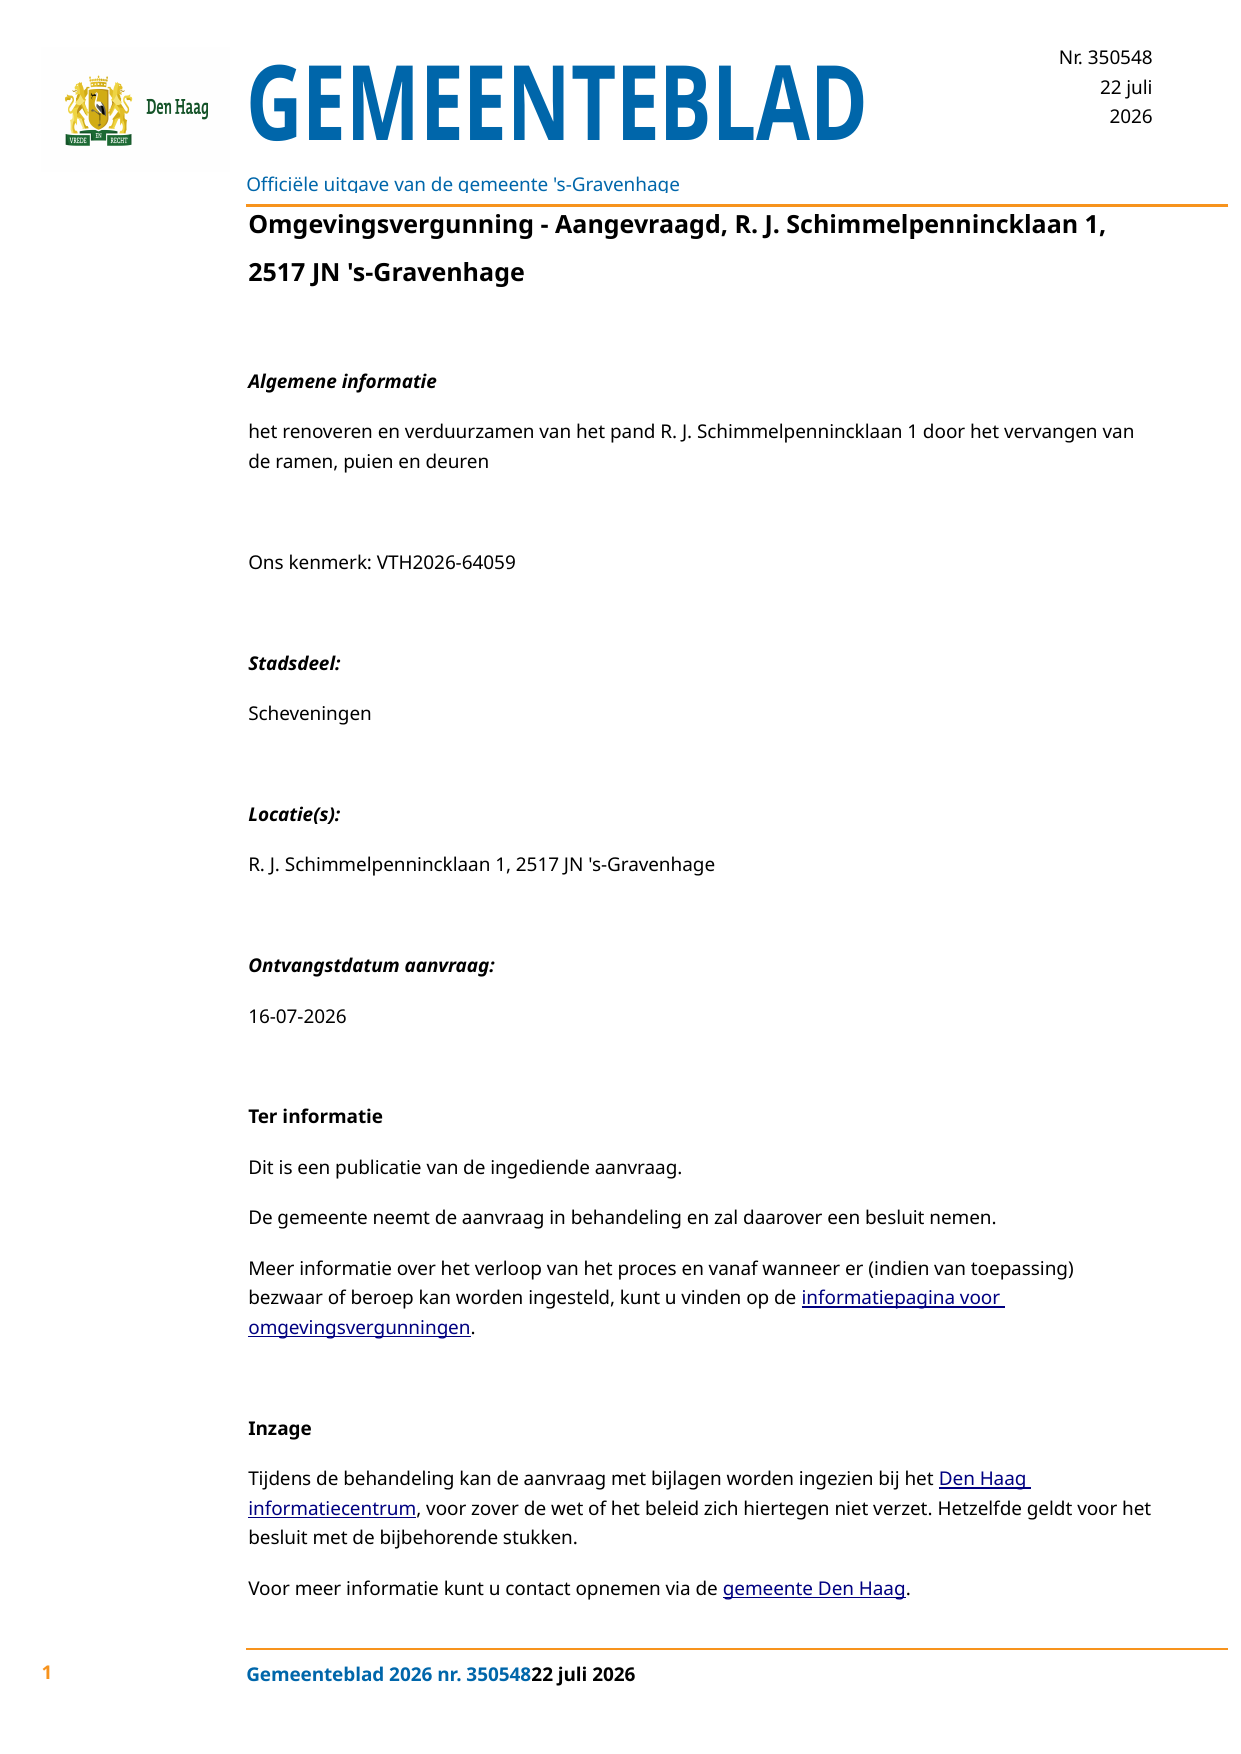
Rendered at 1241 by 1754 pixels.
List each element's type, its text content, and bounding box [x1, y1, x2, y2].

text het renoveren en verduurzamen van het pand R. J. Schimmelpennincklaan 1 door het vervangen van de ramen, puien en deuren [248, 419, 1152, 474]
text Locatie(s): [248, 801, 1152, 827]
text Ons kenmerk: VTH2026-64059 [248, 549, 1152, 575]
text Inzage [248, 1415, 1152, 1441]
text Dit is een publicatie van de ingediende aanvraag. [248, 1154, 1152, 1180]
text Meer informatie over het verloop van het proces en vanaf wanneer er (indien van toepassing) bezwaar of beroep kan worden ingesteld, kunt u vinden op de informatiepagina voor omgevingsvergunningen. [248, 1255, 1152, 1340]
text Tijdens de behandeling kan de aanvraag met bijlagen worden ingezien bij het Den Haag informatiecentrum, voor zover de wet of het beleid zich hiertegen niet verzet. Hetzelfde geldt voor het besluit met de bijbehorende stukken. [248, 1465, 1152, 1550]
text Algemene informatie [248, 368, 1152, 394]
text Stadsdeel: [248, 650, 1152, 676]
text Ter informatie [248, 1104, 1152, 1129]
text Ontvangstdatum aanvraag: [248, 952, 1152, 978]
picture [41, 47, 231, 172]
text Scheveningen [248, 700, 1152, 726]
text 16-07-2026 [248, 1003, 1152, 1029]
text De gemeente neemt de aanvraag in behandeling en zal daarover een besluit nemen. [248, 1204, 1152, 1230]
text R. J. Schimmelpennincklaan 1, 2517 JN 's-Gravenhage [248, 852, 1152, 877]
text Voor meer informatie kunt u contact opnemen via de gemeente Den Haag. [248, 1575, 1152, 1601]
text Omgevingsvergunning - Aangevraagd, R. J. Schimmelpennincklaan 1, 2517 JN 's-Gravenhage [248, 207, 1152, 288]
